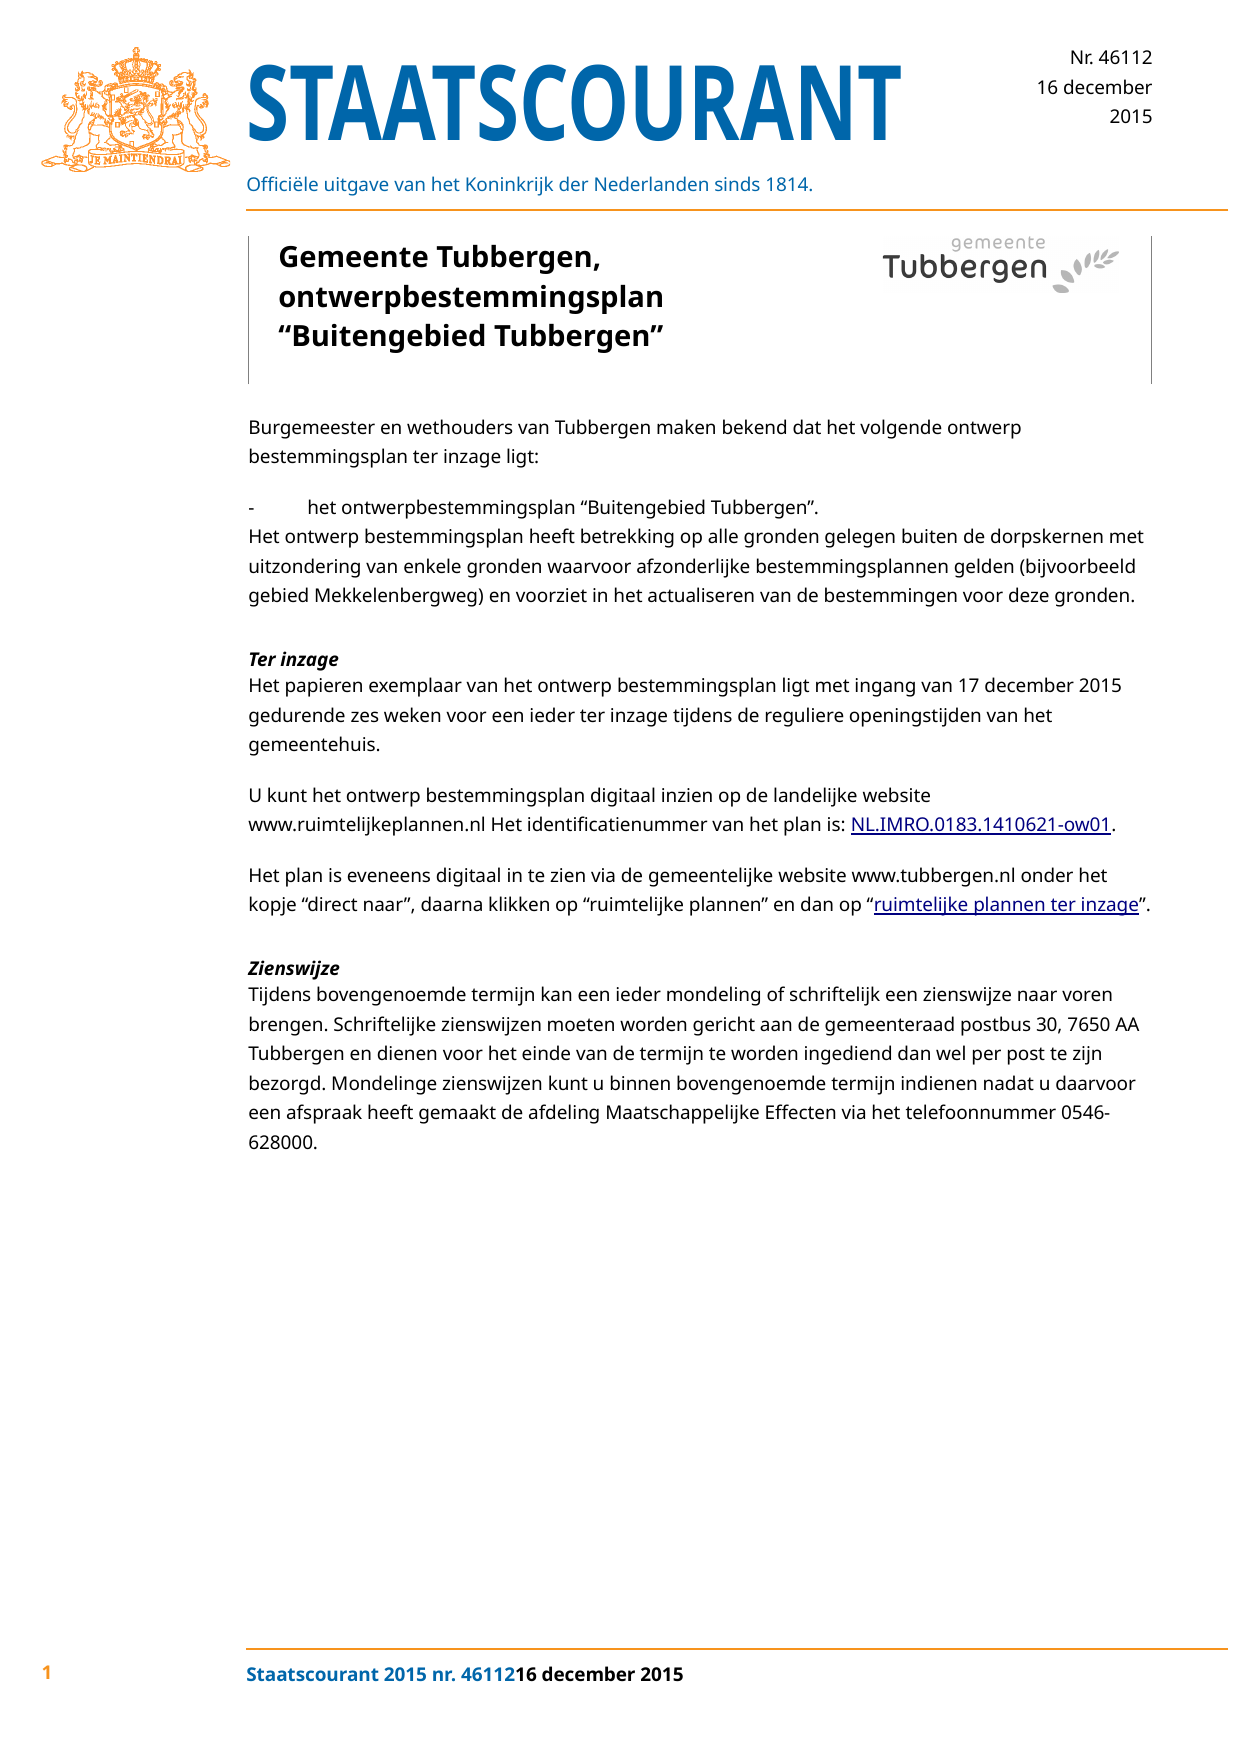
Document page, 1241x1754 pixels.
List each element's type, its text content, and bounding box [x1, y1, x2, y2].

table_header Gemeente Tubbergen, ontwerpbestemmingsplan “Buitengebied Tubbergen” [249, 236, 850, 384]
text Ter inzage [248, 647, 1152, 672]
list het ontwerpbestemmingsplan “Buitengebied Tubbergen”. [248, 494, 1152, 520]
text Het ontwerp bestemmingsplan heeft betrekking op alle gronden gelegen buiten de dorpskernen met uitzondering van enkele gronden waarvoor afzonderlijke bestemmingsplannen gelden (bijvoorbeeld gebied Mekkelenbergweg) en voorziet in het actualiseren van de bestemmingen voor deze gronden. [248, 523, 1152, 608]
text Zienswijze [248, 956, 1152, 981]
text Het papieren exemplaar van het ontwerp bestemmingsplan ligt met ingang van 17 december 2015 gedurende zes weken voor een ieder ter inzage tijdens de reguliere openingstijden van het gemeentehuis. [248, 672, 1152, 757]
text Tijdens bovengenoemde termijn kan een ieder mondeling of schriftelijk een zienswijze naar voren brengen. Schriftelijke zienswijzen moeten worden gericht aan de gemeenteraad postbus 30, 7650 AA Tubbergen en dienen voor het einde van de termijn te worden ingediend dan wel per post te zijn bezorgd. Mondelinge zienswijzen kunt u binnen bovengenoemde termijn indienen nadat u daarvoor een afspraak heeft gemaakt de afdeling Maatschappelijke Effecten via het telefoonnummer 0546-628000. [248, 981, 1152, 1155]
table_header [850, 236, 1151, 384]
picture [882, 236, 1119, 293]
text U kunt het ontwerp bestemmingsplan digitaal inzien op de landelijke website www.ruimtelijkeplannen.nl Het identificatienummer van het plan is: NL.IMRO.0183.1410621-ow01. [248, 782, 1152, 837]
text Het plan is eveneens digitaal in te zien via de gemeentelijke website www.tubbergen.nl onder het kopje “direct naar”, daarna klikken op “ruimtelijke plannen” en dan op “ruimtelijke plannen ter inzage”. [248, 862, 1152, 917]
text Burgemeester en wethouders van Tubbergen maken bekend dat het volgende ontwerp bestemmingsplan ter inzage ligt: [248, 414, 1152, 469]
picture [41, 47, 231, 172]
